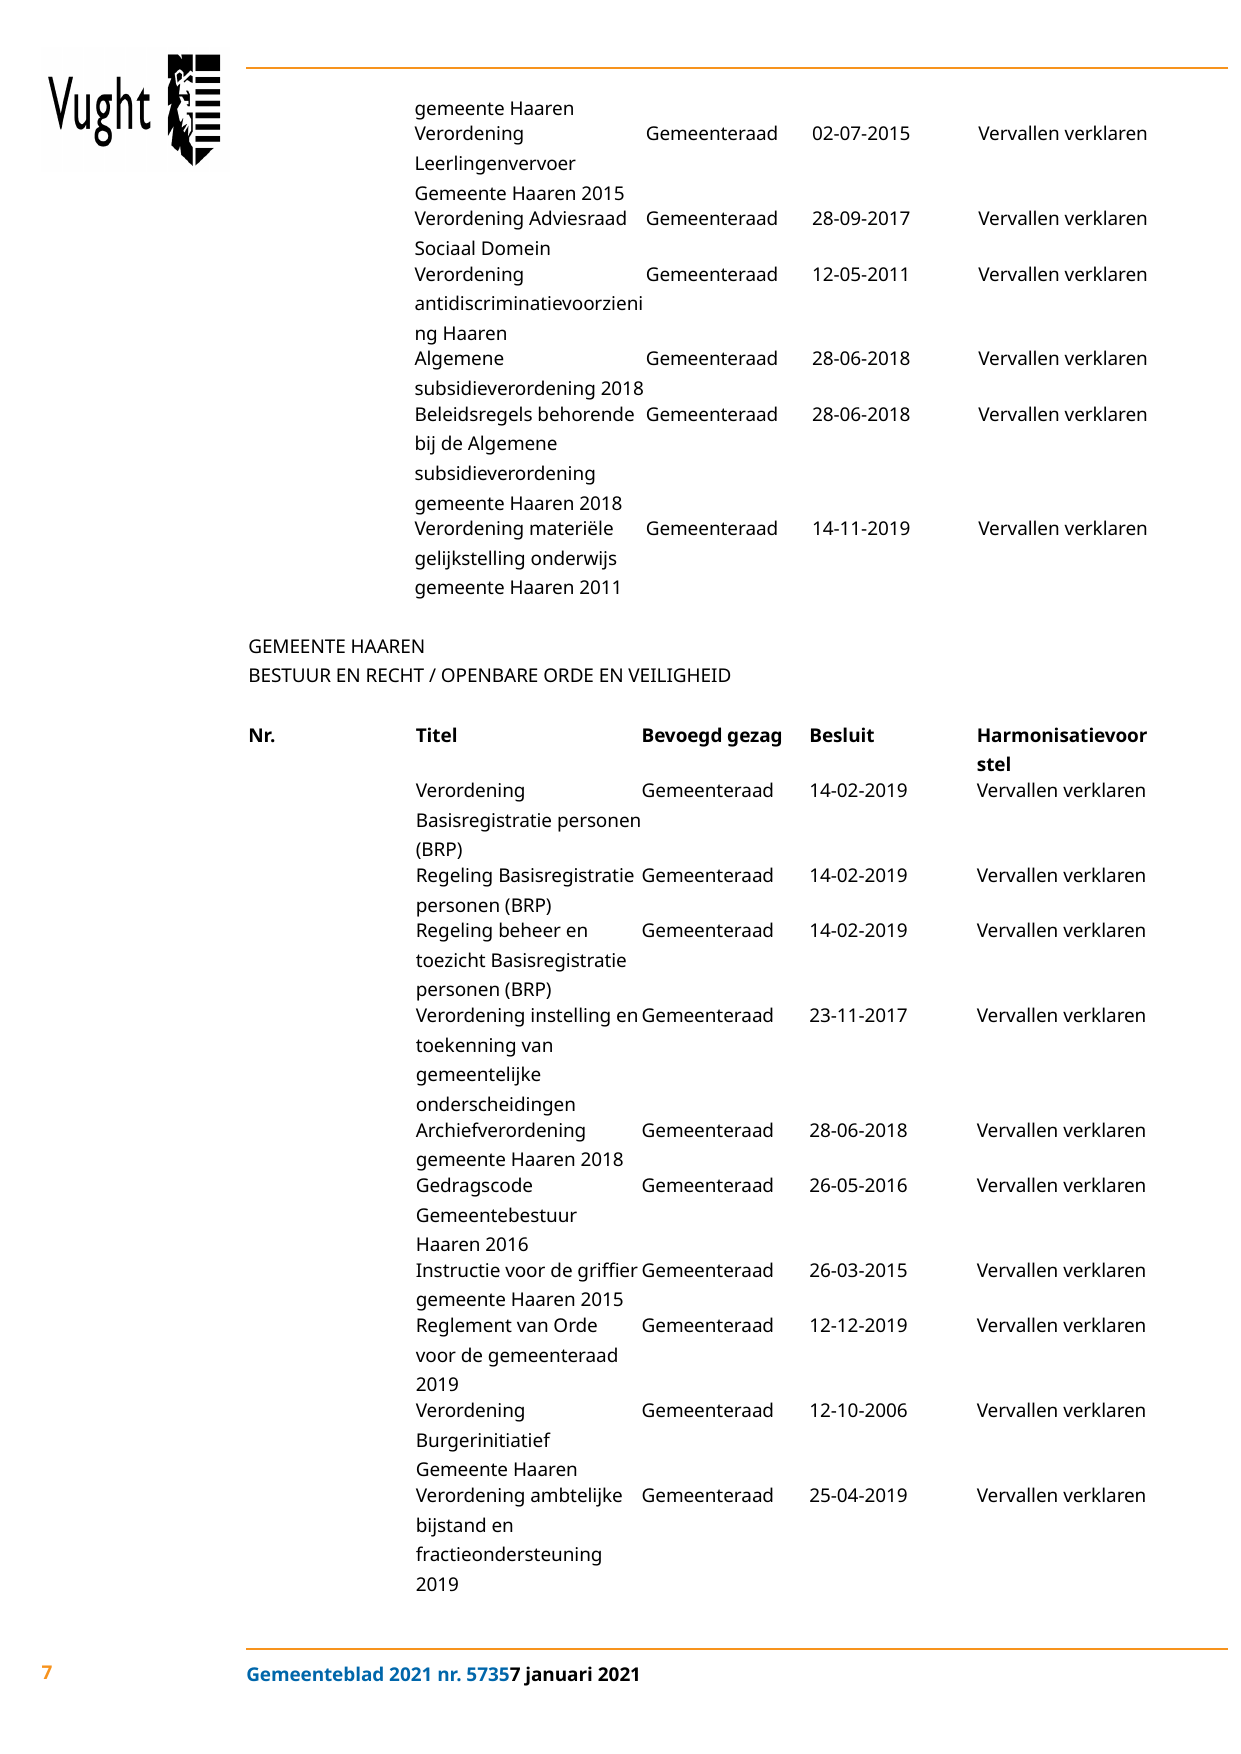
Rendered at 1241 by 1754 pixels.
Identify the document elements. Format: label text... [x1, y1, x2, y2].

table_cell Vervallen verklaren [977, 777, 1152, 862]
table_cell [248, 1172, 416, 1257]
table_cell 28-06-2018 [812, 346, 978, 401]
table_cell Vervallen verklaren [978, 401, 1152, 515]
table_cell Vervallen verklaren [977, 1257, 1152, 1312]
table_cell Gemeenteraad [641, 1482, 809, 1597]
table_cell Vervallen verklaren [978, 121, 1152, 205]
table_cell [248, 1257, 416, 1312]
picture [41, 47, 231, 172]
table_cell Gemeenteraad [646, 401, 812, 515]
table_cell Gemeenteraad [646, 515, 812, 600]
table_cell Gemeenteraad [641, 1313, 809, 1397]
table_cell 25-04-2019 [809, 1482, 977, 1597]
table_cell [248, 121, 414, 205]
table_header Nr. [248, 722, 416, 777]
table_cell 28-06-2018 [809, 1117, 977, 1172]
table_cell Gemeenteraad [641, 1257, 809, 1312]
table_cell [646, 95, 812, 121]
table_cell 28-09-2017 [812, 205, 978, 261]
table_cell [248, 1313, 416, 1397]
table_cell Regeling Basisregistratie personen (BRP) [416, 862, 641, 917]
table_cell Gemeenteraad [646, 261, 812, 346]
table_cell Gemeenteraad [646, 121, 812, 205]
table_cell [248, 261, 414, 346]
table_cell Regeling beheer en toezicht Basisregistratie personen (BRP) [416, 918, 641, 1002]
table_cell 26-03-2015 [809, 1257, 977, 1312]
table_cell 12-12-2019 [809, 1313, 977, 1397]
table_cell Instructie voor de griffier gemeente Haaren 2015 [416, 1257, 641, 1312]
table_cell Gemeenteraad [641, 918, 809, 1002]
table_cell [248, 1003, 416, 1117]
table_cell Vervallen verklaren [978, 205, 1152, 261]
table_cell [978, 95, 1152, 121]
table_cell [248, 346, 414, 401]
table_cell 14-02-2019 [809, 777, 977, 862]
table_cell Vervallen verklaren [977, 1003, 1152, 1117]
table_cell Archiefverordening gemeente Haaren 2018 [416, 1117, 641, 1172]
table_cell Gemeenteraad [641, 1397, 809, 1482]
table_cell Vervallen verklaren [977, 918, 1152, 1002]
table_cell [248, 205, 414, 261]
table_cell [248, 862, 416, 917]
table_cell Verordening Basisregistratie personen (BRP) [416, 777, 641, 862]
table_cell Gemeenteraad [641, 777, 809, 862]
table_cell 26-05-2016 [809, 1172, 977, 1257]
table_header Bevoegd gezag [641, 722, 809, 777]
table_cell Verordening Adviesraad Sociaal Domein [414, 205, 646, 261]
table_cell [248, 1482, 416, 1597]
table_cell Gemeenteraad [641, 862, 809, 917]
table_cell Reglement van Orde voor de gemeenteraad 2019 [416, 1313, 641, 1397]
table_cell [248, 918, 416, 1002]
table_cell Gemeenteraad [646, 346, 812, 401]
text GEMEENTE HAAREN [248, 633, 1152, 659]
table_cell Verordening ambtelijke bijstand en fractieondersteuning 2019 [416, 1482, 641, 1597]
table_cell Verordening Leerlingenvervoer Gemeente Haaren 2015 [414, 121, 646, 205]
table_cell Vervallen verklaren [977, 1313, 1152, 1397]
table_cell [248, 777, 416, 862]
table_cell Verordening materiële gelijkstelling onderwijs gemeente Haaren 2011 [414, 515, 646, 600]
table_cell 14-02-2019 [809, 862, 977, 917]
table_header Besluit [809, 722, 977, 777]
table_cell [248, 401, 414, 515]
table_header Harmonisatievoorstel [977, 722, 1152, 777]
table_cell [248, 1117, 416, 1172]
table_cell Verordening instelling en toekenning van gemeentelijke onderscheidingen [416, 1003, 641, 1117]
table_cell Algemene subsidieverordening 2018 [414, 346, 646, 401]
table_cell 02-07-2015 [812, 121, 978, 205]
table_cell Vervallen verklaren [978, 261, 1152, 346]
table_cell 28-06-2018 [812, 401, 978, 515]
table_cell 14-02-2019 [809, 918, 977, 1002]
table_cell Vervallen verklaren [977, 1397, 1152, 1482]
table_cell Gemeenteraad [641, 1117, 809, 1172]
table_cell Gemeenteraad [641, 1003, 809, 1117]
table_cell Vervallen verklaren [978, 346, 1152, 401]
table_cell Verordening antidiscriminatievoorziening Haaren [414, 261, 646, 346]
table_cell Vervallen verklaren [977, 862, 1152, 917]
table_cell Gemeenteraad [641, 1172, 809, 1257]
table_cell Verordening Burgerinitiatief Gemeente Haaren [416, 1397, 641, 1482]
table_cell 14-11-2019 [812, 515, 978, 600]
table_header Titel [416, 722, 641, 777]
table_cell [248, 515, 414, 600]
table_cell Vervallen verklaren [977, 1172, 1152, 1257]
table_cell Vervallen verklaren [977, 1482, 1152, 1597]
table_cell Vervallen verklaren [978, 515, 1152, 600]
table_cell Beleidsregels behorende bij de Algemene subsidieverordening gemeente Haaren 2018 [414, 401, 646, 515]
text BESTUUR EN RECHT / OPENBARE ORDE EN VEILIGHEID [248, 663, 1152, 688]
table_cell Vervallen verklaren [977, 1117, 1152, 1172]
table_cell [248, 1397, 416, 1482]
table_cell 23-11-2017 [809, 1003, 977, 1117]
table_cell [248, 95, 414, 121]
table_cell 12-10-2006 [809, 1397, 977, 1482]
table_cell Gemeenteraad [646, 205, 812, 261]
table_cell [812, 95, 978, 121]
table_cell 12-05-2011 [812, 261, 978, 346]
table_cell gemeente Haaren [414, 95, 646, 121]
table_cell Gedragscode Gemeentebestuur Haaren 2016 [416, 1172, 641, 1257]
